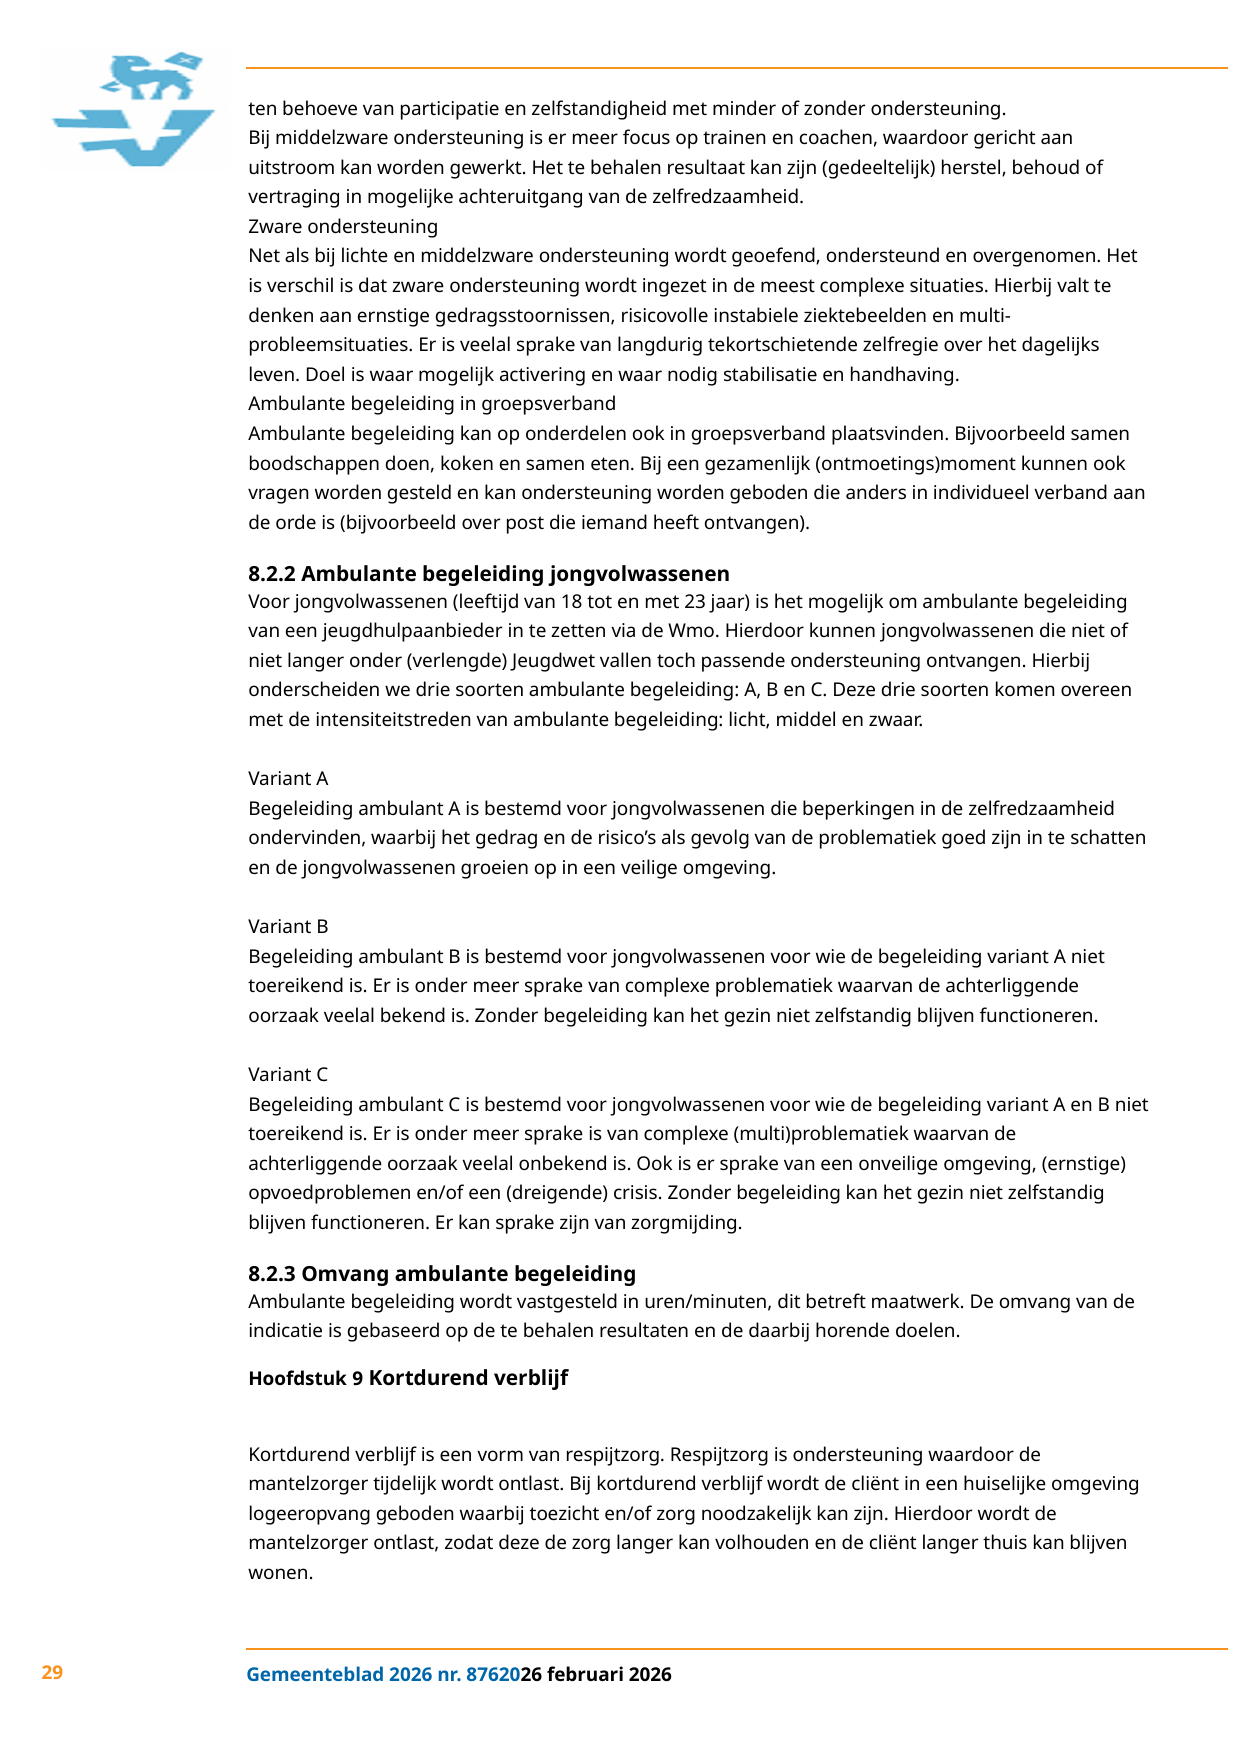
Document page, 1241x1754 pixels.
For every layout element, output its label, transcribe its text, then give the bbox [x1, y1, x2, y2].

text Net als bij lichte en middelzware ondersteuning wordt geoefend, ondersteund en overgenomen. Het is verschil is dat zware ondersteuning wordt ingezet in de meest complexe situaties. Hierbij valt te denken aan ernstige gedragsstoornissen, risicovolle instabiele ziektebeelden en multi-probleemsituaties. Er is veelal sprake van langdurig tekortschietende zelfregie over het dagelijks leven. Doel is waar mogelijk activering en waar nodig stabilisatie en handhaving. [248, 243, 1152, 387]
text Zware ondersteuning [248, 213, 1152, 239]
text Hoofdstuk 9 Kortdurend verblijf [248, 1363, 1152, 1392]
text Ambulante begeleiding wordt vastgesteld in uren/minuten, dit betreft maatwerk. De omvang van de indicatie is gebaseerd op de te behalen resultaten en de daarbij horende doelen. [248, 1288, 1152, 1343]
text Kortdurend verblijf is een vorm van respijtzorg. Respijtzorg is ondersteuning waardoor de mantelzorger tijdelijk wordt ontlast. Bij kortdurend verblijf wordt de cliënt in een huiselijke omgeving logeeropvang geboden waarbij toezicht en/of zorg noodzakelijk kan zijn. Hierdoor wordt de mantelzorger ontlast, zodat deze de zorg langer kan volhouden en de cliënt langer thuis kan blijven wonen. [248, 1441, 1152, 1585]
text Ambulante begeleiding kan op onderdelen ook in groepsverband plaatsvinden. Bijvoorbeeld samen boodschappen doen, koken en samen eten. Bij een gezamenlijk (ontmoetings)moment kunnen ook vragen worden gesteld en kan ondersteuning worden geboden die anders in individueel verband aan de orde is (bijvoorbeeld over post die iemand heeft ontvangen). [248, 420, 1152, 535]
picture [41, 47, 231, 172]
text Bij middelzware ondersteuning is er meer focus op trainen en coachen, waardoor gericht aan uitstroom kan worden gewerkt. Het te behalen resultaat kan zijn (gedeeltelijk) herstel, behoud of vertraging in mogelijke achteruitgang van de zelfredzaamheid. [248, 124, 1152, 209]
text Variant B [248, 913, 1152, 939]
text ten behoeve van participatie en zelfstandigheid met minder of zonder ondersteuning. [248, 95, 1152, 121]
text 8.2.3 Omvang ambulante begeleiding [248, 1259, 1152, 1288]
text Begeleiding ambulant A is bestemd voor jongvolwassenen die beperkingen in de zelfredzaamheid ondervinden, waarbij het gedrag en de risico’s als gevolg van de problematiek goed zijn in te schatten en de jongvolwassenen groeien op in een veilige omgeving. [248, 795, 1152, 880]
text 8.2.2 Ambulante begeleiding jongvolwassenen [248, 559, 1152, 588]
text Begeleiding ambulant C is bestemd voor jongvolwassenen voor wie de begeleiding variant A en B niet toereikend is. Er is onder meer sprake is van complexe (multi)problematiek waarvan de achterliggende oorzaak veelal onbekend is. Ook is er sprake van een onveilige omgeving, (ernstige) opvoedproblemen en/of een (dreigende) crisis. Zonder begeleiding kan het gezin niet zelfstandig blijven functioneren. Er kan sprake zijn van zorgmijding. [248, 1091, 1152, 1235]
text Variant C [248, 1061, 1152, 1087]
text Begeleiding ambulant B is bestemd voor jongvolwassenen voor wie de begeleiding variant A niet toereikend is. Er is onder meer sprake van complexe problematiek waarvan de achterliggende oorzaak veelal bekend is. Zonder begeleiding kan het gezin niet zelfstandig blijven functioneren. [248, 943, 1152, 1028]
text Voor jongvolwassenen (leeftijd van 18 tot en met 23 jaar) is het mogelijk om ambulante begeleiding van een jeugdhulpaanbieder in te zetten via de Wmo. Hierdoor kunnen jongvolwassenen die niet of niet langer onder (verlengde) Jeugdwet vallen toch passende ondersteuning ontvangen. Hierbij onderscheiden we drie soorten ambulante begeleiding: A, B en C. Deze drie soorten komen overeen met de intensiteitstreden van ambulante begeleiding: licht, middel en zwaar. [248, 588, 1152, 732]
text Ambulante begeleiding in groepsverband [248, 391, 1152, 416]
text Variant A [248, 765, 1152, 791]
